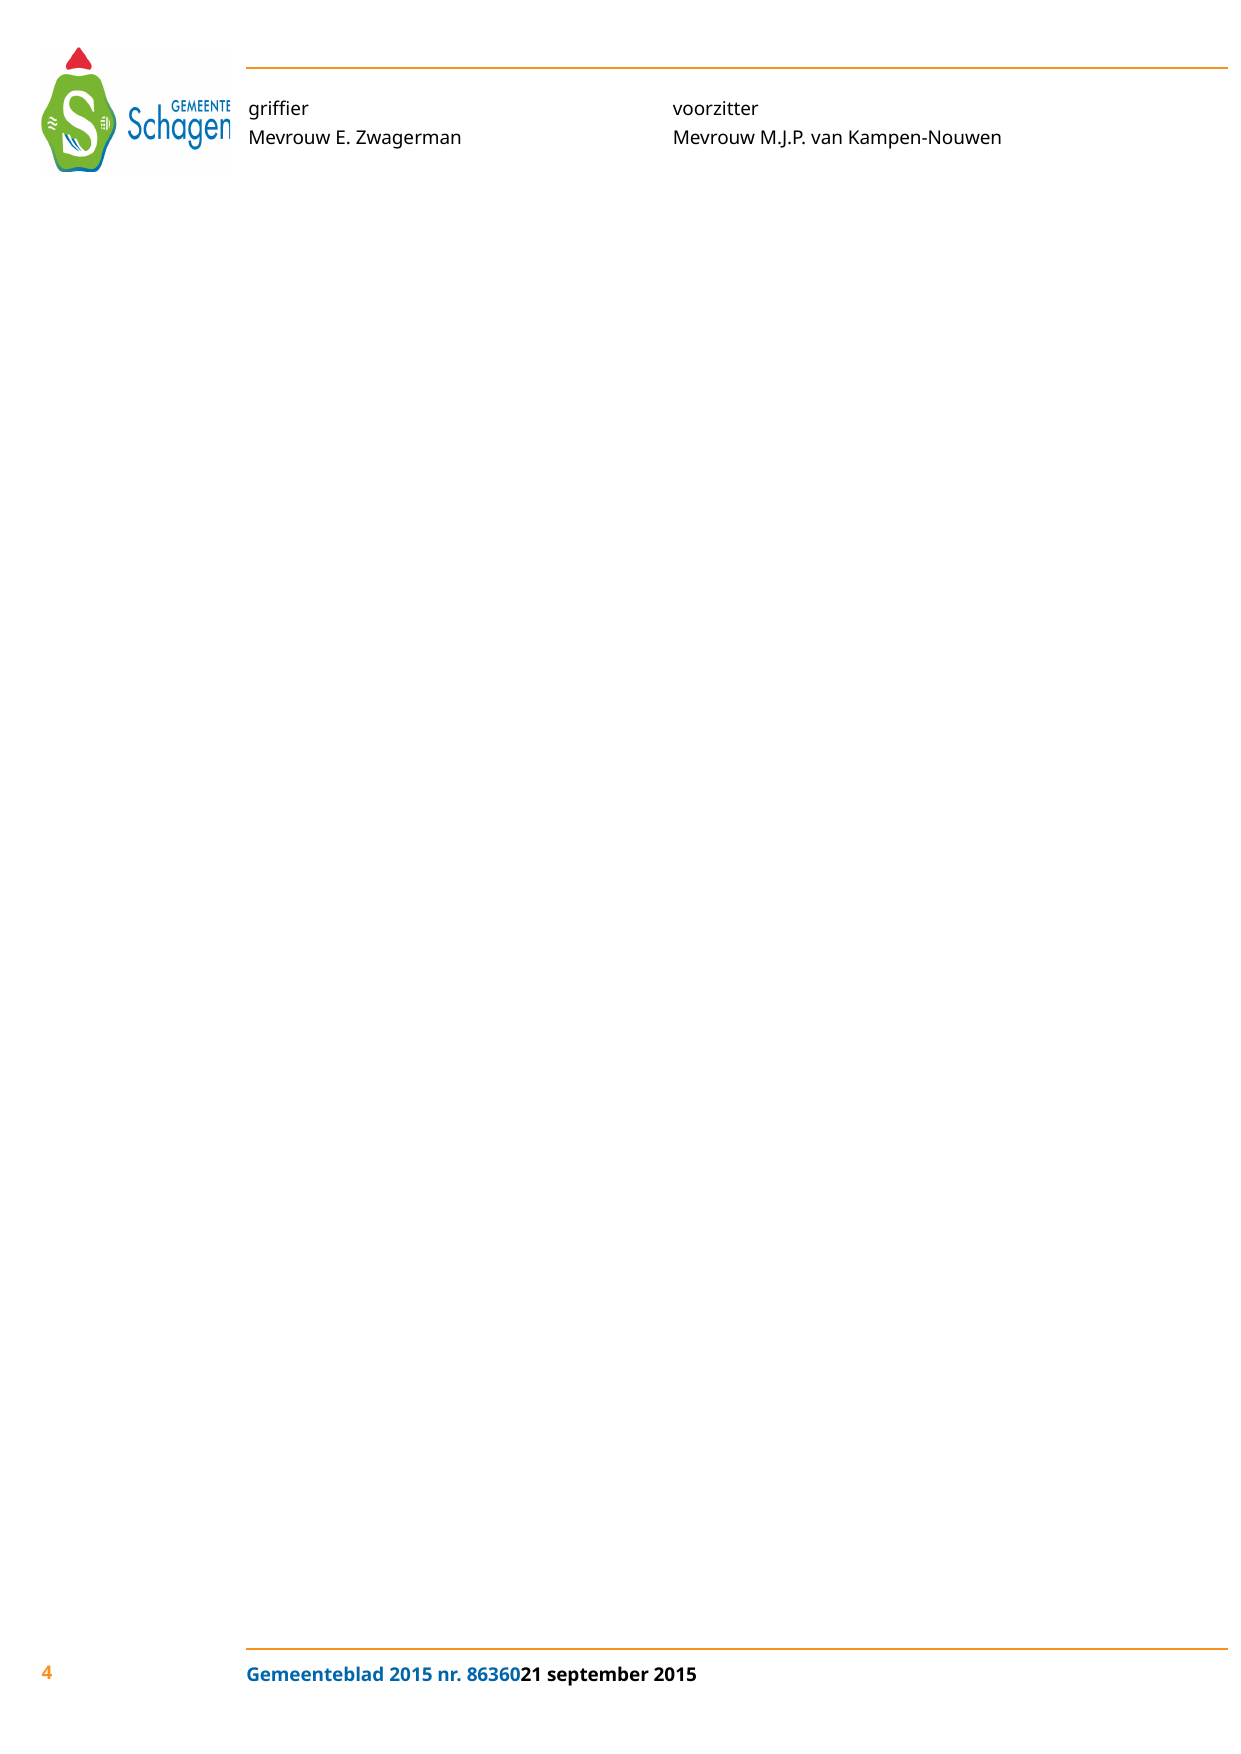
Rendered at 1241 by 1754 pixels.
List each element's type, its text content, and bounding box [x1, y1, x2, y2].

picture [41, 47, 231, 172]
table_header griffier Mevrouw E. Zwagerman [248, 95, 673, 150]
table_header voorzitter Mevrouw M.J.P. van Kampen-Nouwen [673, 95, 1152, 150]
